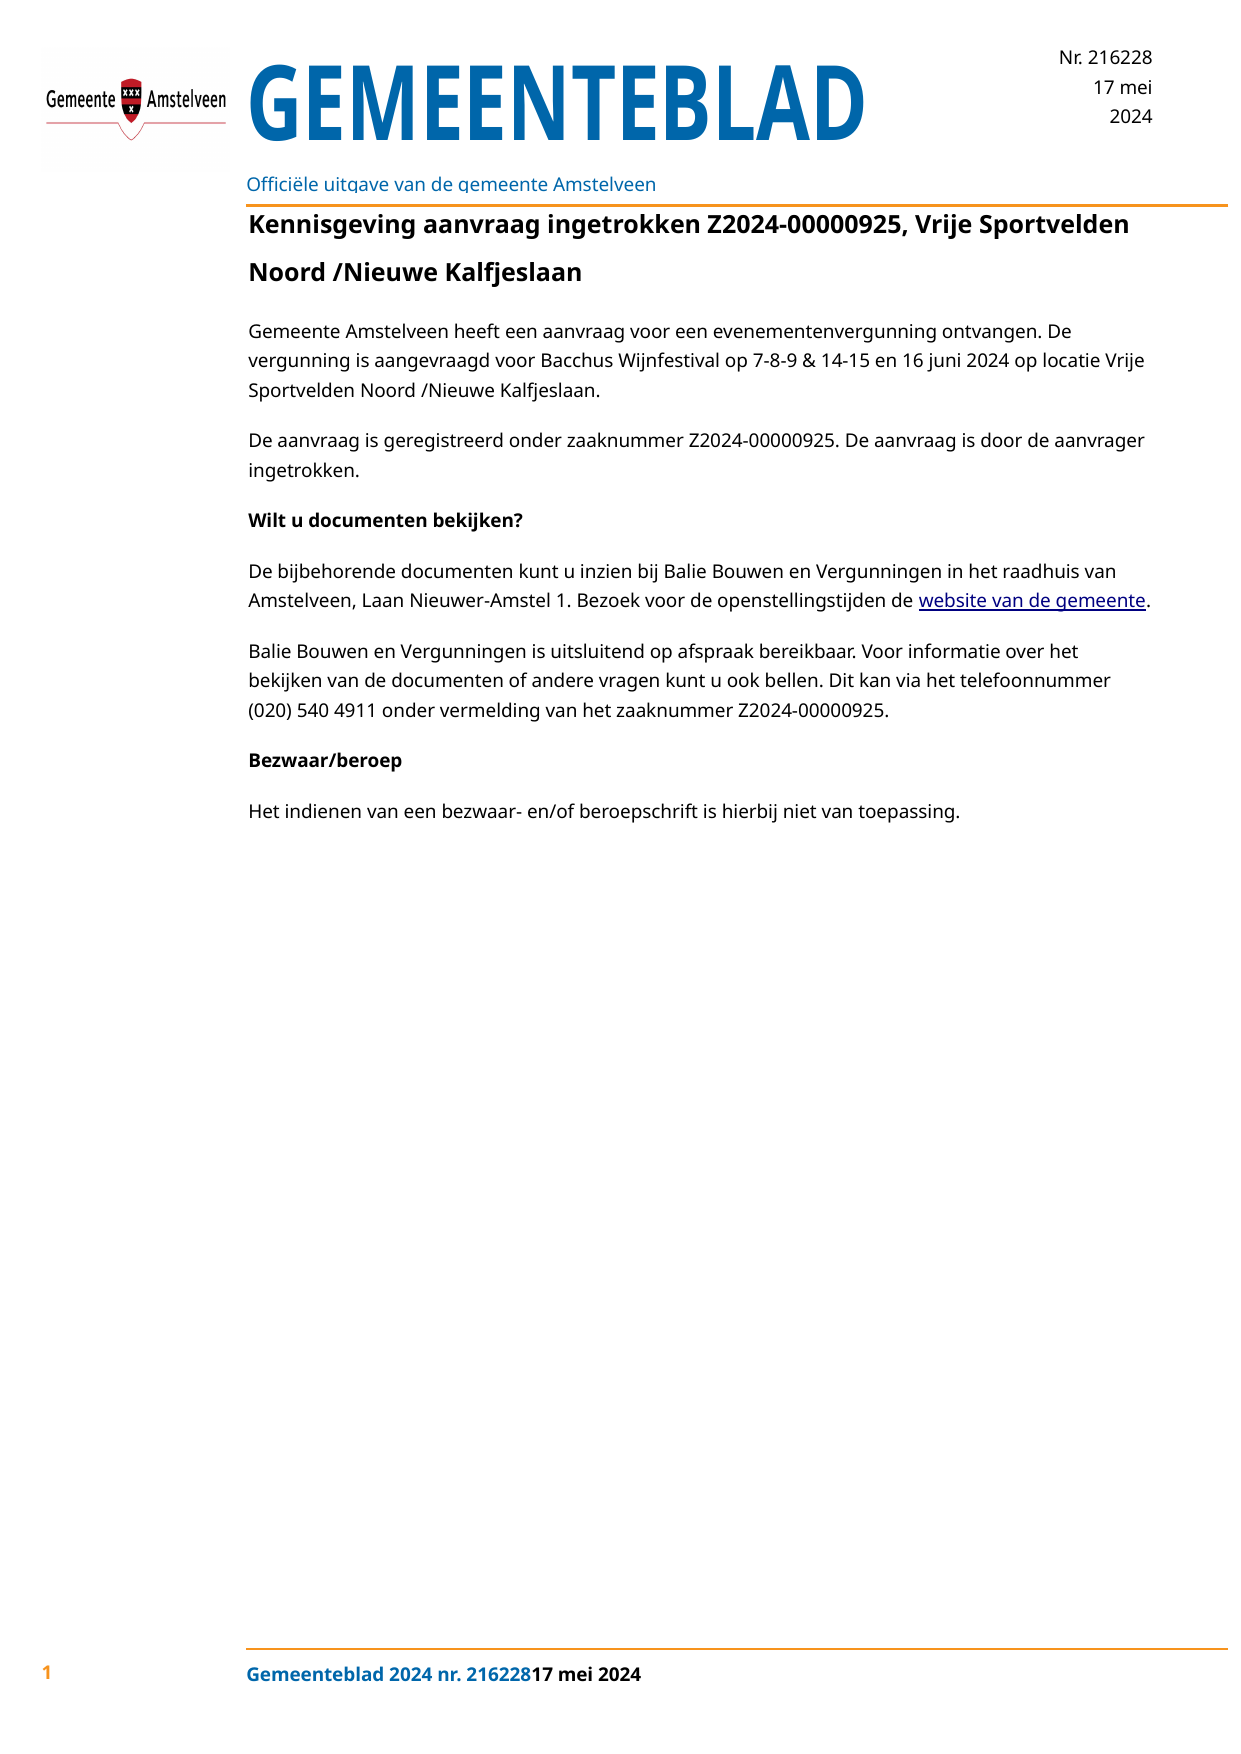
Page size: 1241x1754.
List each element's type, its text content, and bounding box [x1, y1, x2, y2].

text Gemeente Amstelveen heeft een aanvraag voor een evenementenvergunning ontvangen. De vergunning is aangevraagd voor Bacchus Wijnfestival op 7-8-9 & 14-15 en 16 juni 2024 op locatie Vrije Sportvelden Noord /Nieuwe Kalfjeslaan. [248, 318, 1152, 403]
text De bijbehorende documenten kunt u inzien bij Balie Bouwen en Vergunningen in het raadhuis van Amstelveen, Laan Nieuwer-Amstel 1. Bezoek voor de openstellingstijden de website van de gemeente. [248, 558, 1152, 613]
text Wilt u documenten bekijken? [248, 507, 1152, 533]
text Bezwaar/beroep [248, 747, 1152, 773]
text Het indienen van een bezwaar- en/of beroepschrift is hierbij niet van toepassing. [248, 798, 1152, 824]
text Kennisgeving aanvraag ingetrokken Z2024-00000925, Vrije Sportvelden Noord /Nieuwe Kalfjeslaan [248, 207, 1152, 288]
text Balie Bouwen en Vergunningen is uitsluitend op afspraak bereikbaar. Voor informatie over het bekijken van de documenten of andere vragen kunt u ook bellen. Dit kan via het telefoonnummer (020) 540 4911 onder vermelding van het zaaknummer Z2024-00000925. [248, 638, 1152, 723]
picture [41, 47, 231, 172]
text De aanvraag is geregistreerd onder zaaknummer Z2024-00000925. De aanvraag is door de aanvrager ingetrokken. [248, 427, 1152, 483]
